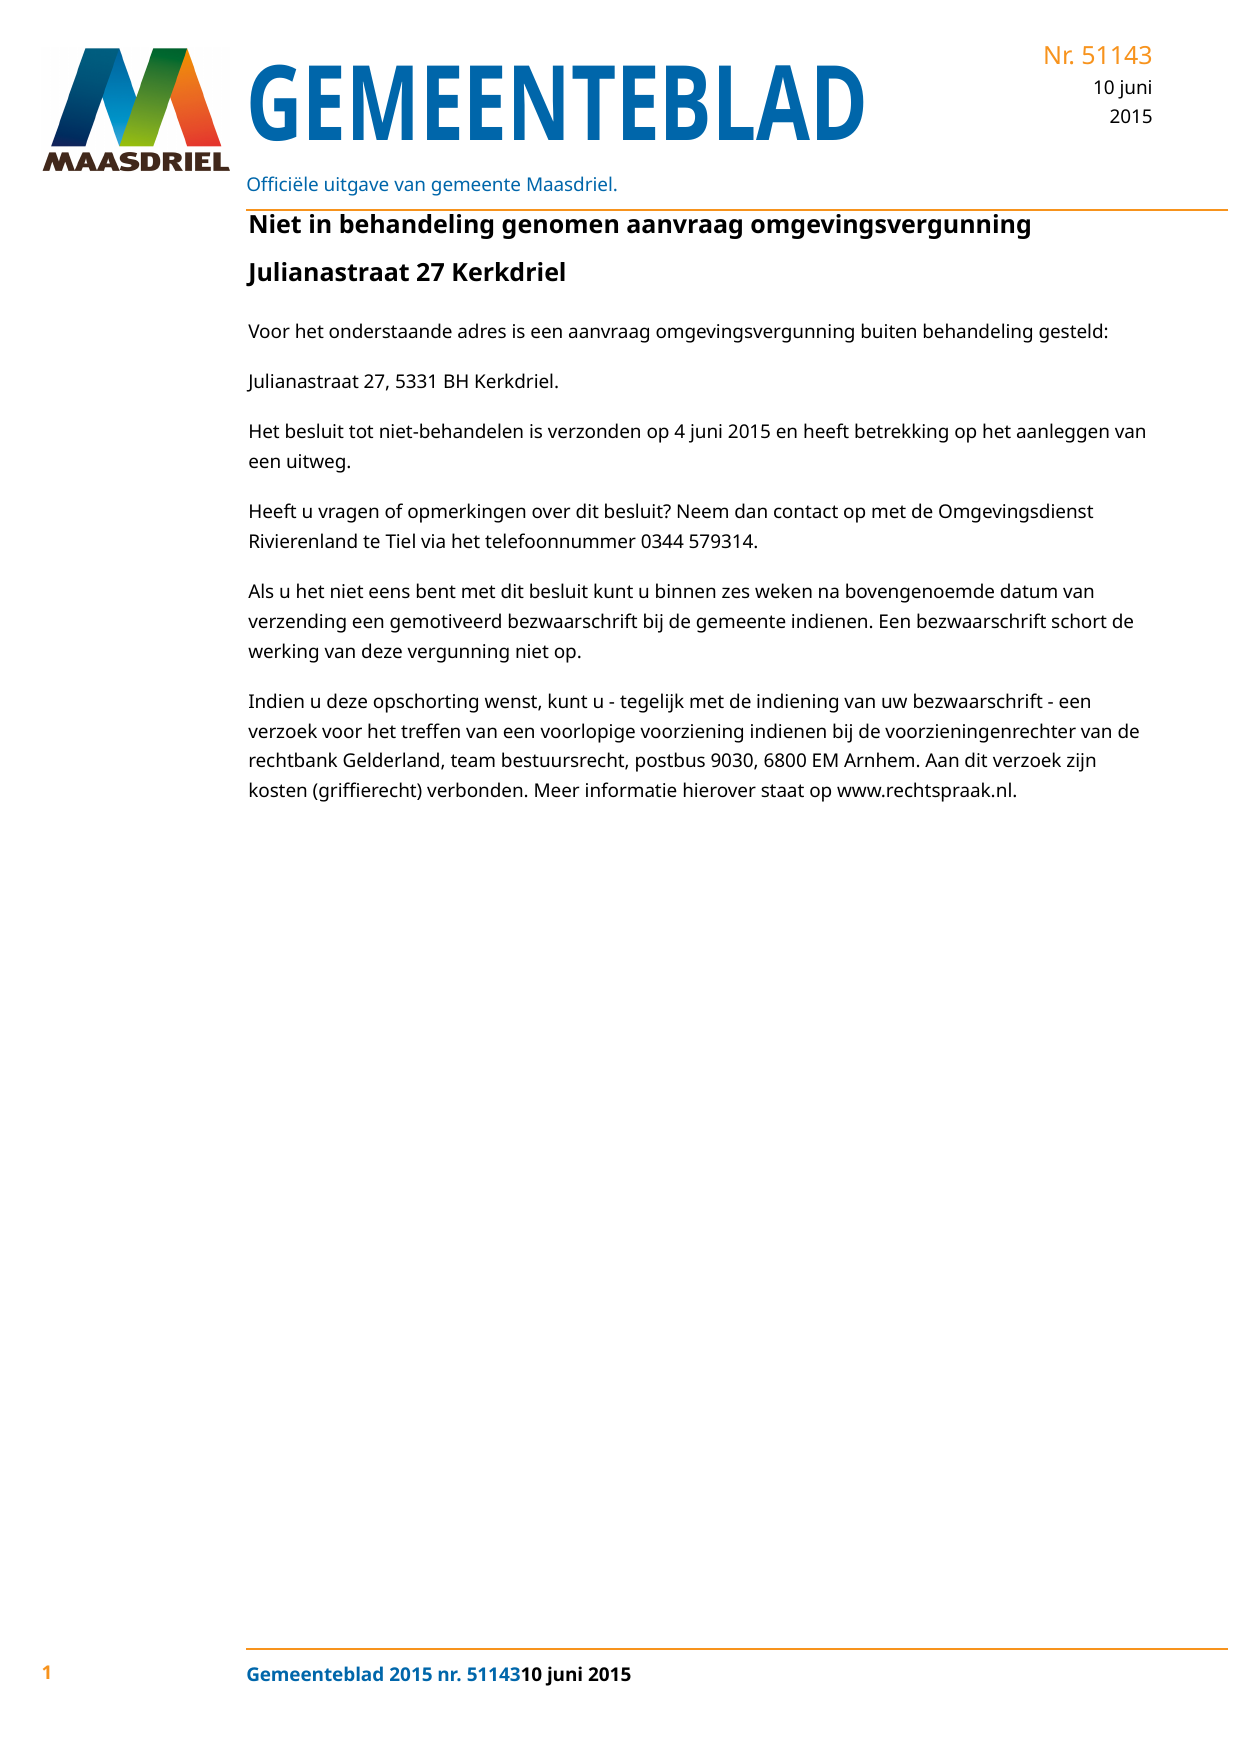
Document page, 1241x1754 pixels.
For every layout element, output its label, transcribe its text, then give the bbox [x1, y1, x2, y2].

text Heeft u vragen of opmerkingen over dit besluit? Neem dan contact op met de Omgevingsdienst Rivierenland te Tiel via het telefoonnummer 0344 579314. [248, 499, 1152, 554]
text Als u het niet eens bent met dit besluit kunt u binnen zes weken na bovengenoemde datum van verzending een gemotiveerd bezwaarschrift bij de gemeente indienen. Een bezwaarschrift schort de werking van deze vergunning niet op. [248, 579, 1152, 664]
text Niet in behandeling genomen aanvraag omgevingsvergunning Julianastraat 27 Kerkdriel [248, 211, 1152, 288]
text Voor het onderstaande adres is een aanvraag omgevingsvergunning buiten behandeling gesteld: [248, 318, 1152, 344]
text Het besluit tot niet-behandelen is verzonden op 4 juni 2015 en heeft betrekking op het aanleggen van een uitweg. [248, 419, 1152, 474]
text Indien u deze opschorting wenst, kunt u - tegelijk met de indiening van uw bezwaarschrift - een verzoek voor het treffen van een voorlopige voorziening indienen bij de voorzieningenrechter van de rechtbank Gelderland, team bestuursrecht, postbus 9030, 6800 EM Arnhem. Aan dit verzoek zijn kosten (griffierecht) verbonden. Meer informatie hierover staat op www.rechtspraak.nl. [248, 688, 1152, 803]
picture [41, 47, 231, 172]
text Julianastraat 27, 5331 BH Kerkdriel. [248, 368, 1152, 394]
